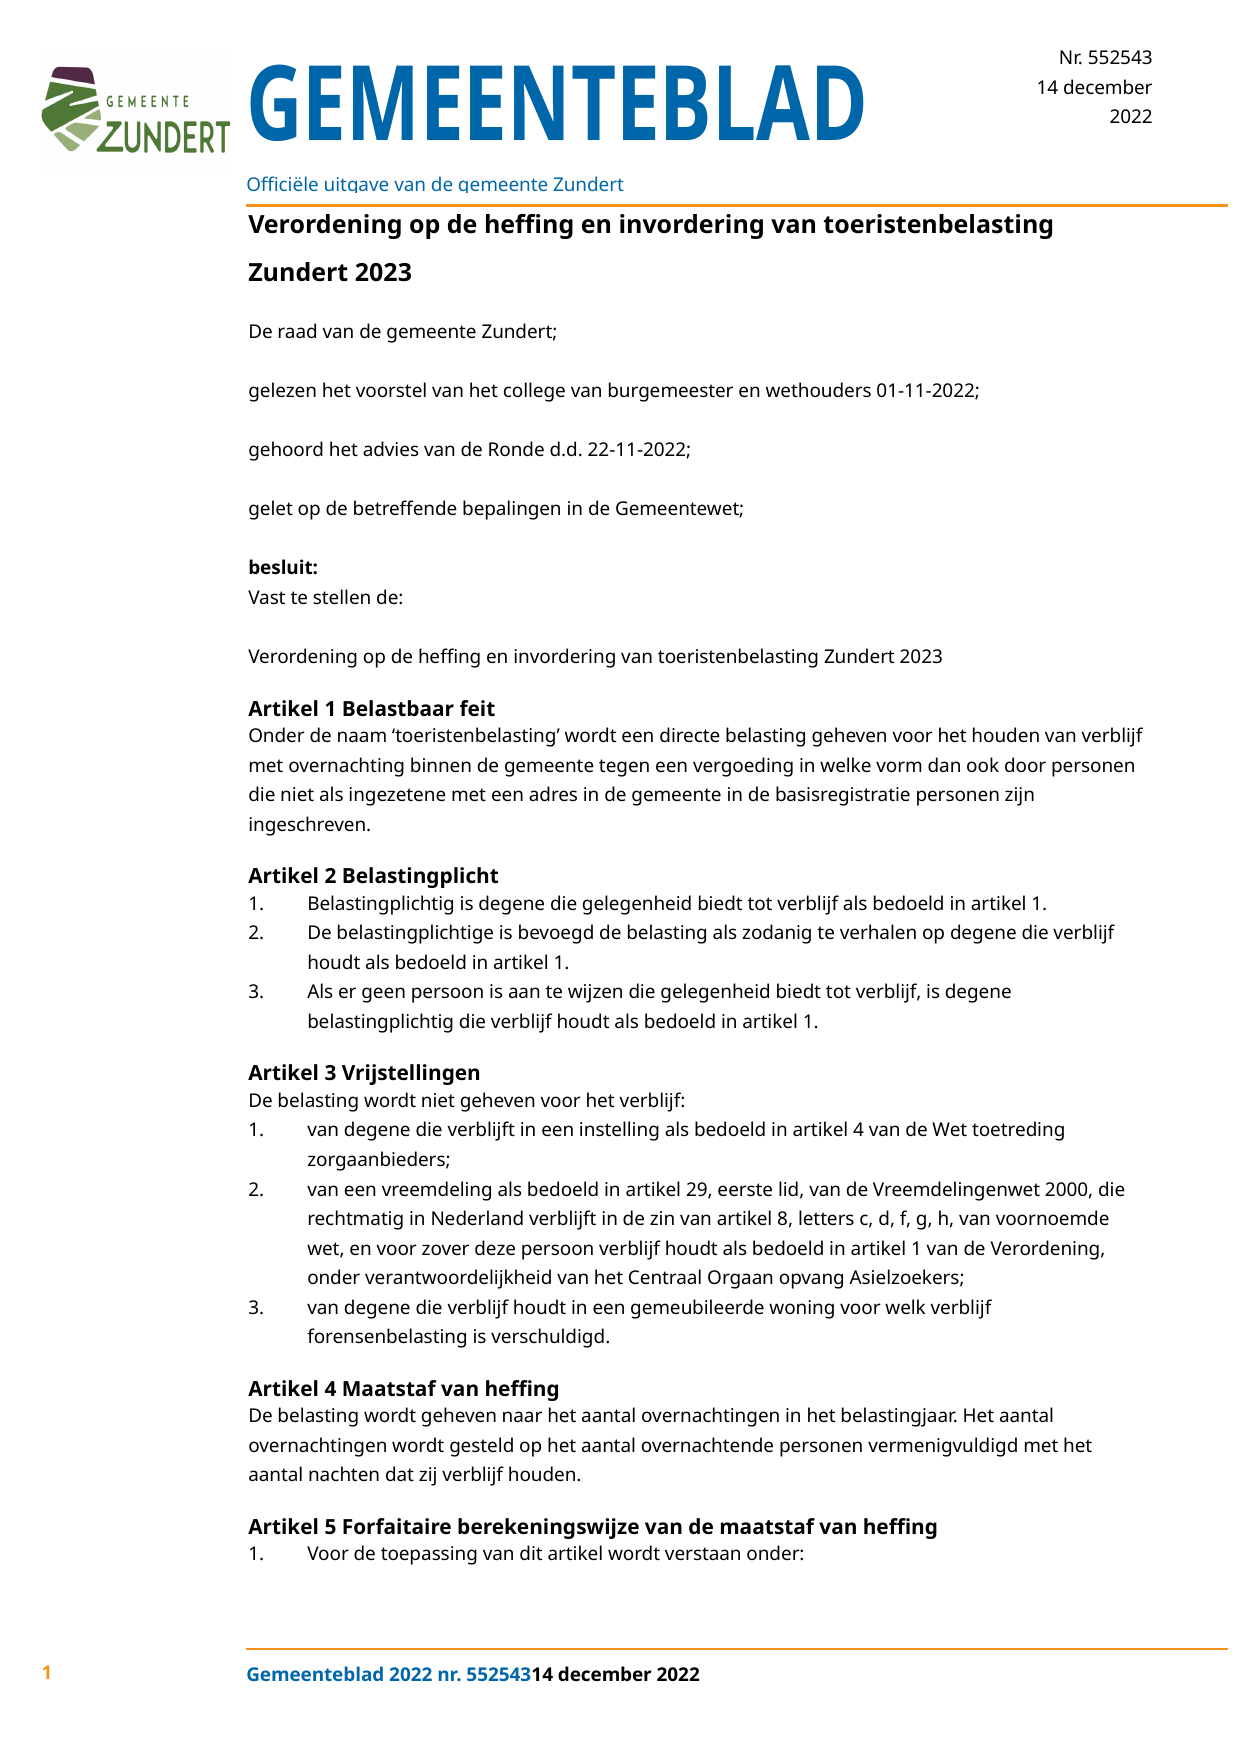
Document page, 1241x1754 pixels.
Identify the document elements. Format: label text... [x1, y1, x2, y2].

text De belasting wordt geheven naar het aantal overnachtingen in het belastingjaar. Het aantal overnachtingen wordt gesteld op het aantal overnachtende personen vermenigvuldigd met het aantal nachten dat zij verblijf houden. [248, 1402, 1152, 1487]
text De belasting wordt niet geheven voor het verblijf: [248, 1087, 1152, 1113]
list van degene die verblijf houdt in een gemeubileerde woning voor welk verblijf forensenbelasting is verschuldigd. [248, 1294, 1152, 1349]
text Artikel 4 Maatstaf van heffing [248, 1374, 1152, 1402]
text Artikel 3 Vrijstellingen [248, 1058, 1152, 1087]
text Artikel 2 Belastingplicht [248, 861, 1152, 890]
list van een vreemdeling als bedoeld in artikel 29, eerste lid, van de Vreemdelingenwet 2000, die rechtmatig in Nederland verblijft in de zin van artikel 8, letters c, d, f, g, h, van voornoemde wet, en voor zover deze persoon verblijf houdt als bedoeld in artikel 1 van de Verordening, onder verantwoordelijkheid van het Centraal Orgaan opvang Asielzoekers; [248, 1176, 1152, 1290]
text Verordening op de heffing en invordering van toeristenbelasting Zundert 2023 [248, 207, 1152, 288]
text Onder de naam ‘toeristenbelasting’ wordt een directe belasting geheven voor het houden van verblijf met overnachting binnen de gemeente tegen een vergoeding in welke vorm dan ook door personen die niet als ingezetene met een adres in de gemeente in de basisregistratie personen zijn ingeschreven. [248, 722, 1152, 837]
text gelet op de betreffende bepalingen in de Gemeentewet; [248, 495, 1152, 521]
picture [41, 47, 231, 172]
text gelezen het voorstel van het college van burgemeester en wethouders 01-11-2022; [248, 377, 1152, 403]
list Voor de toepassing van dit artikel wordt verstaan onder: [248, 1541, 1152, 1566]
text gehoord het advies van de Ronde d.d. 22-11-2022; [248, 436, 1152, 462]
text De raad van de gemeente Zundert; [248, 318, 1152, 344]
text Artikel 1 Belastbaar feit [248, 694, 1152, 722]
list De belastingplichtige is bevoegd de belasting als zodanig te verhalen op degene die verblijf houdt als bedoeld in artikel 1. [248, 919, 1152, 975]
text Verordening op de heffing en invordering van toeristenbelasting Zundert 2023 [248, 643, 1152, 669]
text Vast te stellen de: [248, 584, 1152, 610]
list Als er geen persoon is aan te wijzen die gelegenheid biedt tot verblijf, is degene belastingplichtig die verblijf houdt als bedoeld in artikel 1. [248, 978, 1152, 1034]
list van degene die verblijft in een instelling als bedoeld in artikel 4 van de Wet toetreding zorgaanbieders; [248, 1117, 1152, 1172]
text besluit: [248, 554, 1152, 580]
list Belastingplichtig is degene die gelegenheid biedt tot verblijf als bedoeld in artikel 1. [248, 890, 1152, 916]
text Artikel 5 Forfaitaire berekeningswijze van de maatstaf van heffing [248, 1512, 1152, 1541]
